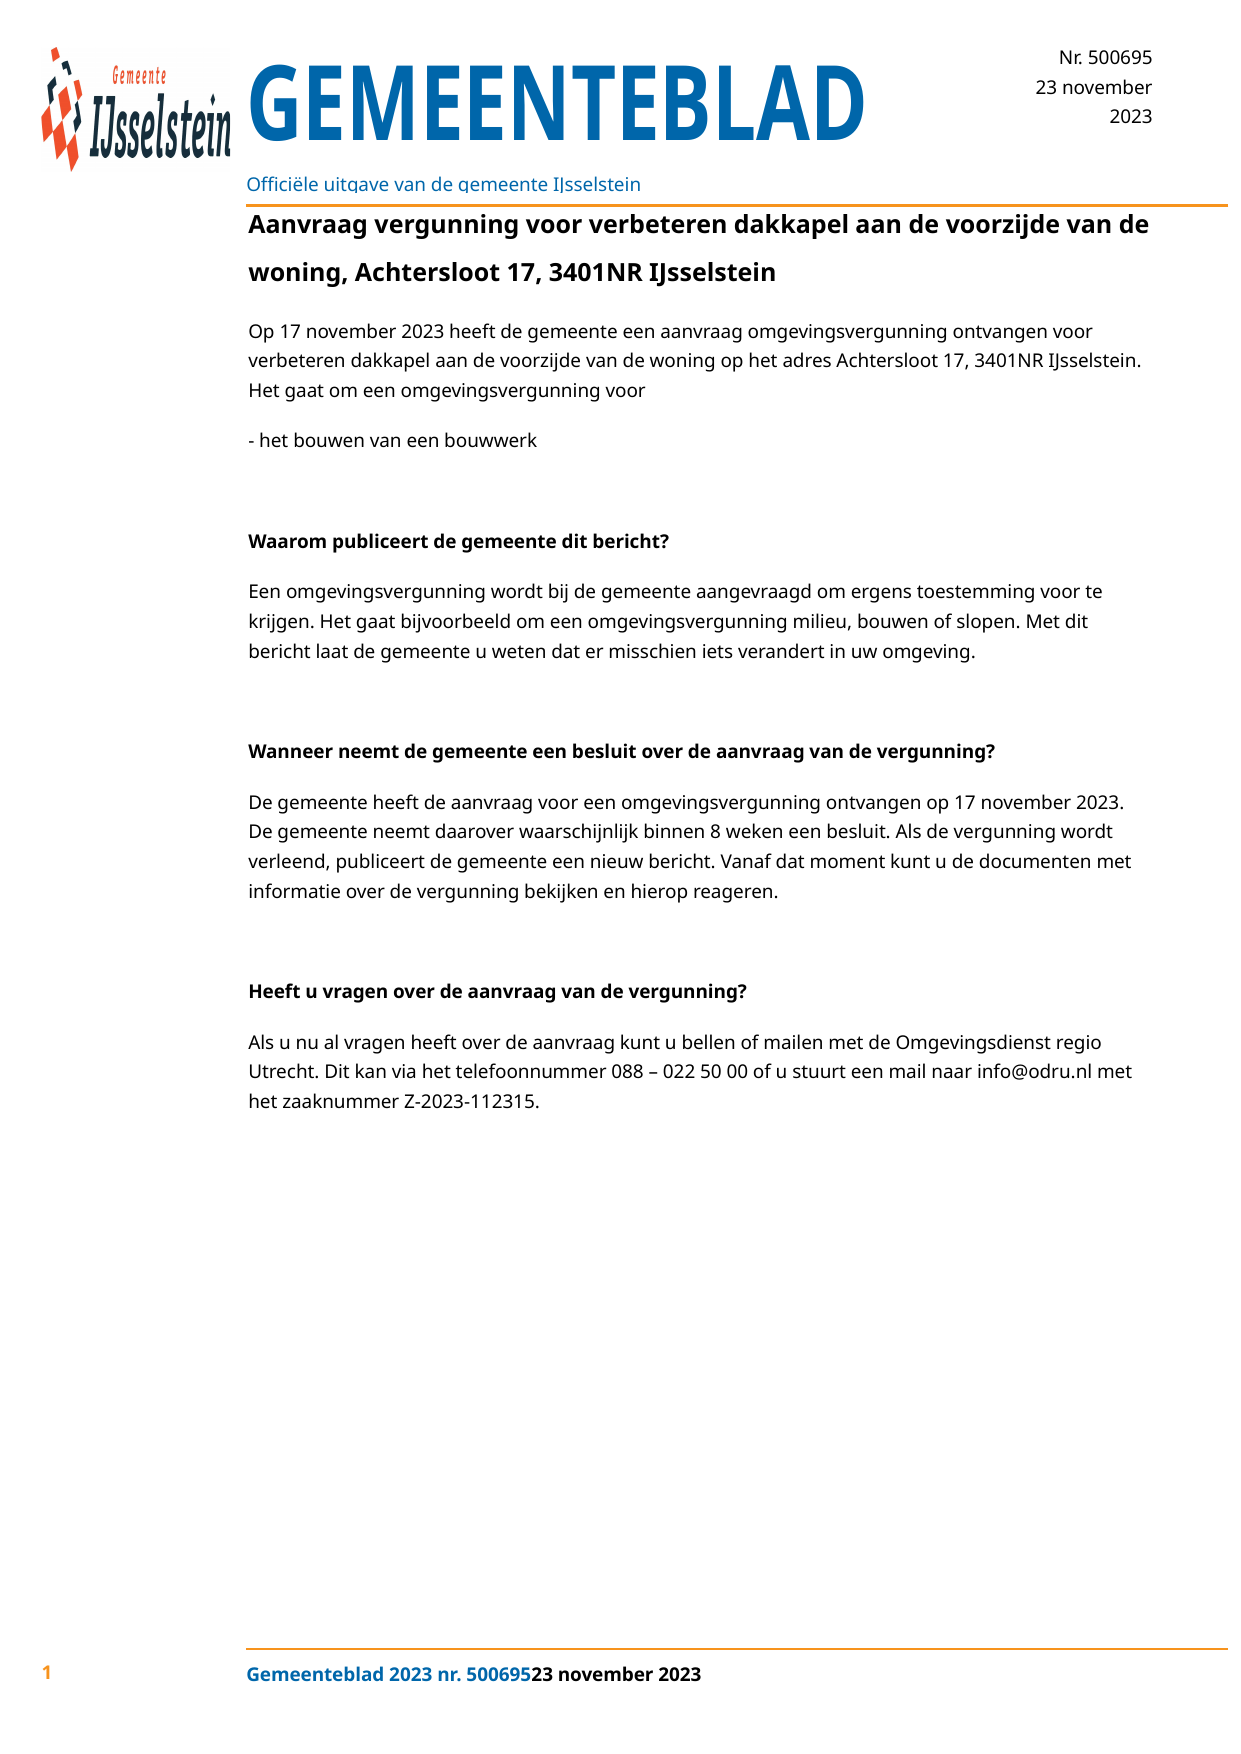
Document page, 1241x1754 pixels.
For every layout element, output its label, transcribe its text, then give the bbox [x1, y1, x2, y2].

text Op 17 november 2023 heeft de gemeente een aanvraag omgevingsvergunning ontvangen voor verbeteren dakkapel aan de voorzijde van de woning op het adres Achtersloot 17, 3401NR IJsselstein. Het gaat om een omgevingsvergunning voor [248, 318, 1152, 403]
text Aanvraag vergunning voor verbeteren dakkapel aan de voorzijde van de woning, Achtersloot 17, 3401NR IJsselstein [248, 207, 1152, 288]
text Een omgevingsvergunning wordt bij de gemeente aangevraagd om ergens toestemming voor te krijgen. Het gaat bijvoorbeeld om een omgevingsvergunning milieu, bouwen of slopen. Met dit bericht laat de gemeente u weten dat er misschien iets verandert in uw omgeving. [248, 579, 1152, 664]
text Heeft u vragen over de aanvraag van de vergunning? [248, 979, 1152, 1004]
picture [41, 47, 231, 172]
text Als u nu al vragen heeft over de aanvraag kunt u bellen of mailen met de Omgevingsdienst regio Utrecht. Dit kan via het telefoonnummer 088 – 022 50 00 of u stuurt een mail naar info@odru.nl met het zaaknummer Z-2023-112315. [248, 1029, 1152, 1114]
text De gemeente heeft de aanvraag voor een omgevingsvergunning ontvangen op 17 november 2023. De gemeente neemt daarover waarschijnlijk binnen 8 weken een besluit. Als de vergunning wordt verleend, publiceert de gemeente een nieuw bericht. Vanaf dat moment kunt u de documenten met informatie over de vergunning bekijken en hierop reageren. [248, 789, 1152, 904]
text - het bouwen van een bouwwerk [248, 427, 1152, 453]
text Wanneer neemt de gemeente een besluit over de aanvraag van de vergunning? [248, 739, 1152, 764]
text Waarom publiceert de gemeente dit bericht? [248, 528, 1152, 554]
